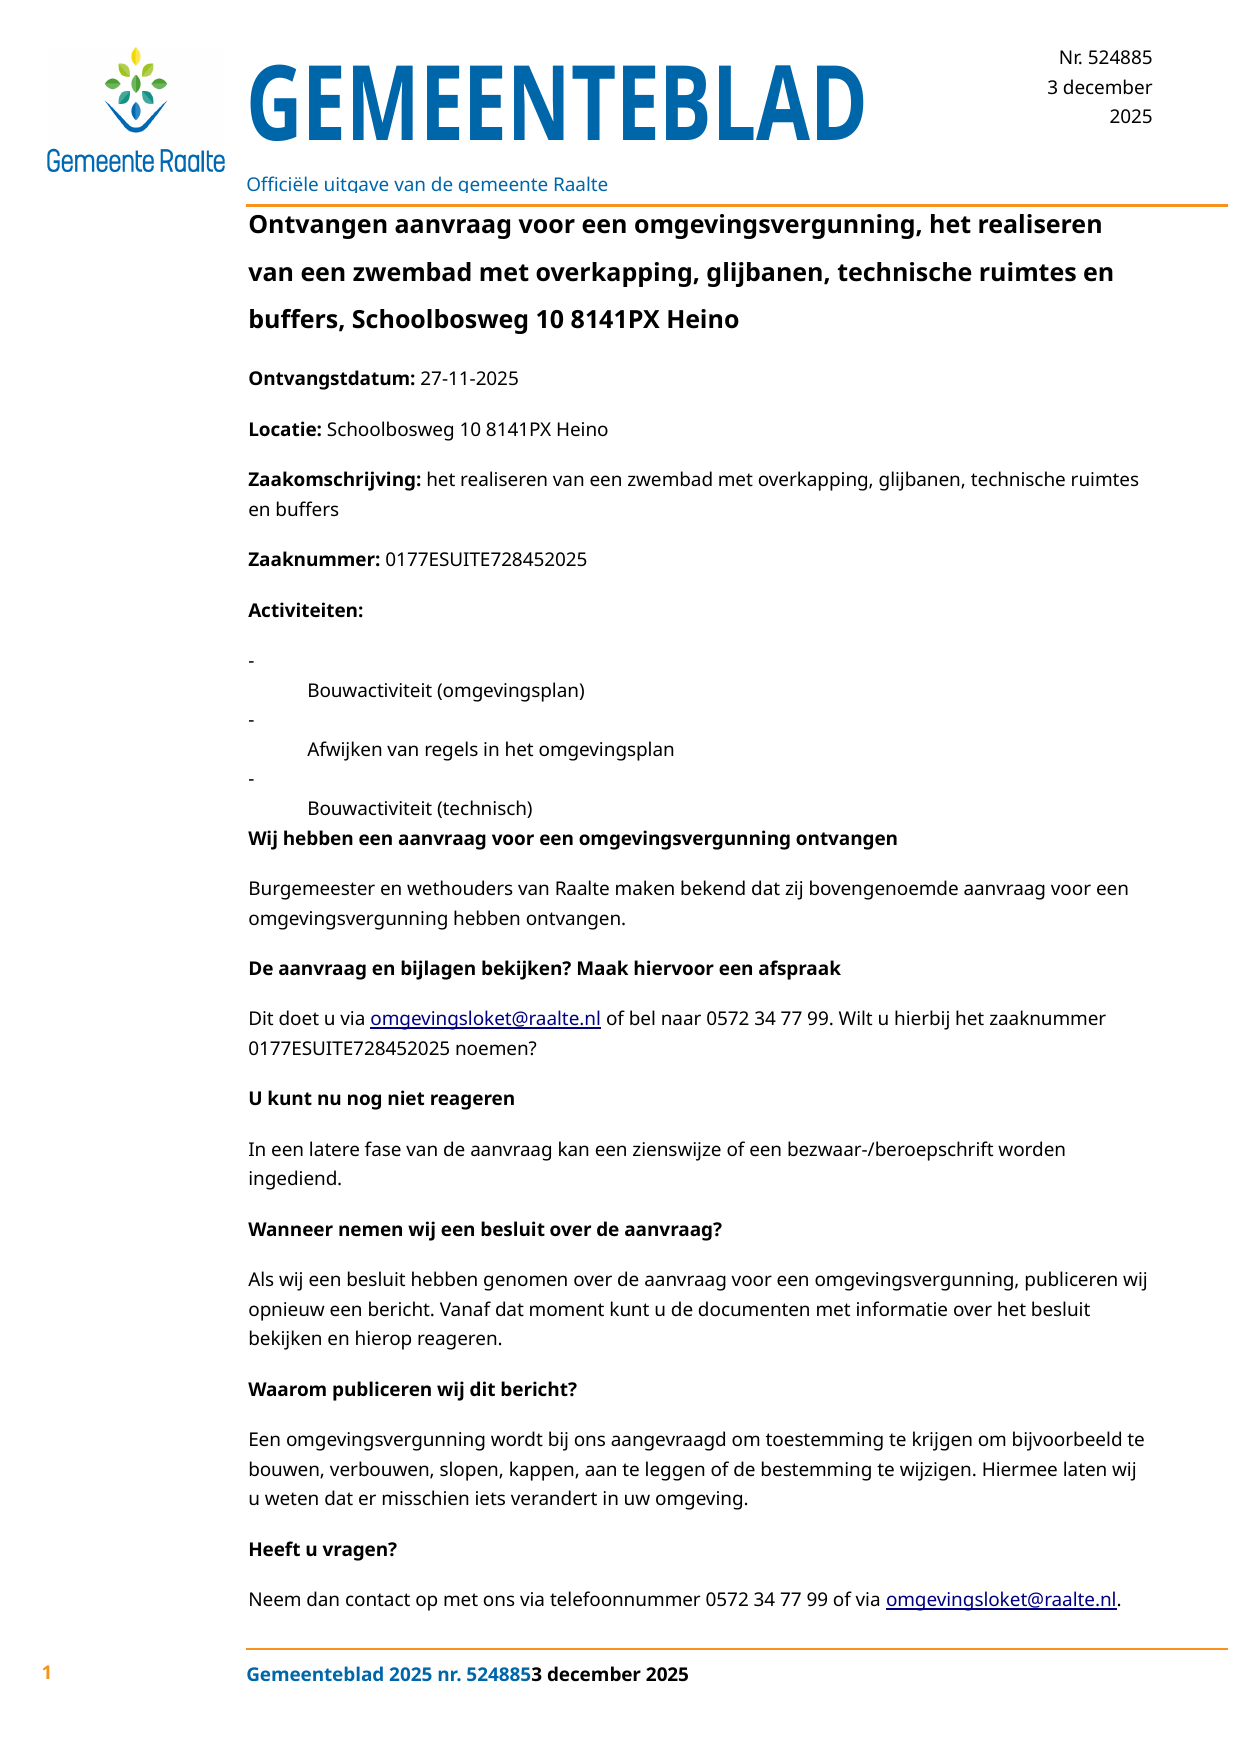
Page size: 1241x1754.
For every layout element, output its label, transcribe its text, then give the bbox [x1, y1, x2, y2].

text Wij hebben een aanvraag voor een omgevingsvergunning ontvangen [248, 825, 1152, 850]
text Burgemeester en wethouders van Raalte maken bekend dat zij bovengenoemde aanvraag voor een omgevingsvergunning hebben ontvangen. [248, 875, 1152, 930]
text U kunt nu nog niet reageren [248, 1086, 1152, 1111]
text Ontvangstdatum: 27-11-2025 [248, 366, 1152, 391]
text Als wij een besluit hebben genomen over de aanvraag voor een omgevingsvergunning, publiceren wij opnieuw een bericht. Vanaf dat moment kunt u de documenten met informatie over het besluit bekijken en hierop reageren. [248, 1266, 1152, 1351]
text Zaakomschrijving: het realiseren van een zwembad met overkapping, glijbanen, technische ruimtes en buffers [248, 466, 1152, 522]
text Wanneer nemen wij een besluit over de aanvraag? [248, 1216, 1152, 1242]
list Bouwactiviteit (omgevingsplan) [248, 677, 1152, 702]
text Ontvangen aanvraag voor een omgevingsvergunning, het realiseren van een zwembad met overkapping, glijbanen, technische ruimtes en buffers, Schoolbosweg 10 8141PX Heino [248, 207, 1152, 336]
text In een latere fase van de aanvraag kan een zienswijze of een bezwaar-/beroepschrift worden ingediend. [248, 1136, 1152, 1191]
list Bouwactiviteit (technisch) [248, 795, 1152, 821]
text Waarom publiceren wij dit bericht? [248, 1376, 1152, 1402]
text Locatie: Schoolbosweg 10 8141PX Heino [248, 416, 1152, 442]
text Dit doet u via omgevingsloket@raalte.nl of bel naar 0572 34 77 99. Wilt u hierbij het zaaknummer 0177ESUITE728452025 noemen? [248, 1006, 1152, 1061]
text Zaaknummer: 0177ESUITE728452025 [248, 546, 1152, 572]
list Afwijken van regels in het omgevingsplan [248, 736, 1152, 762]
text De aanvraag en bijlagen bekijken? Maak hiervoor een afspraak [248, 955, 1152, 981]
picture [41, 47, 231, 172]
text Activiteiten: [248, 597, 1152, 622]
text Heeft u vragen? [248, 1536, 1152, 1562]
text Neem dan contact op met ons via telefoonnummer 0572 34 77 99 of via omgevingsloket@raalte.nl. [248, 1586, 1152, 1612]
text Een omgevingsvergunning wordt bij ons aangevraagd om toestemming te krijgen om bijvoorbeeld te bouwen, verbouwen, slopen, kappen, aan te leggen of de bestemming te wijzigen. Hiermee laten wij u weten dat er misschien iets verandert in uw omgeving. [248, 1426, 1152, 1511]
